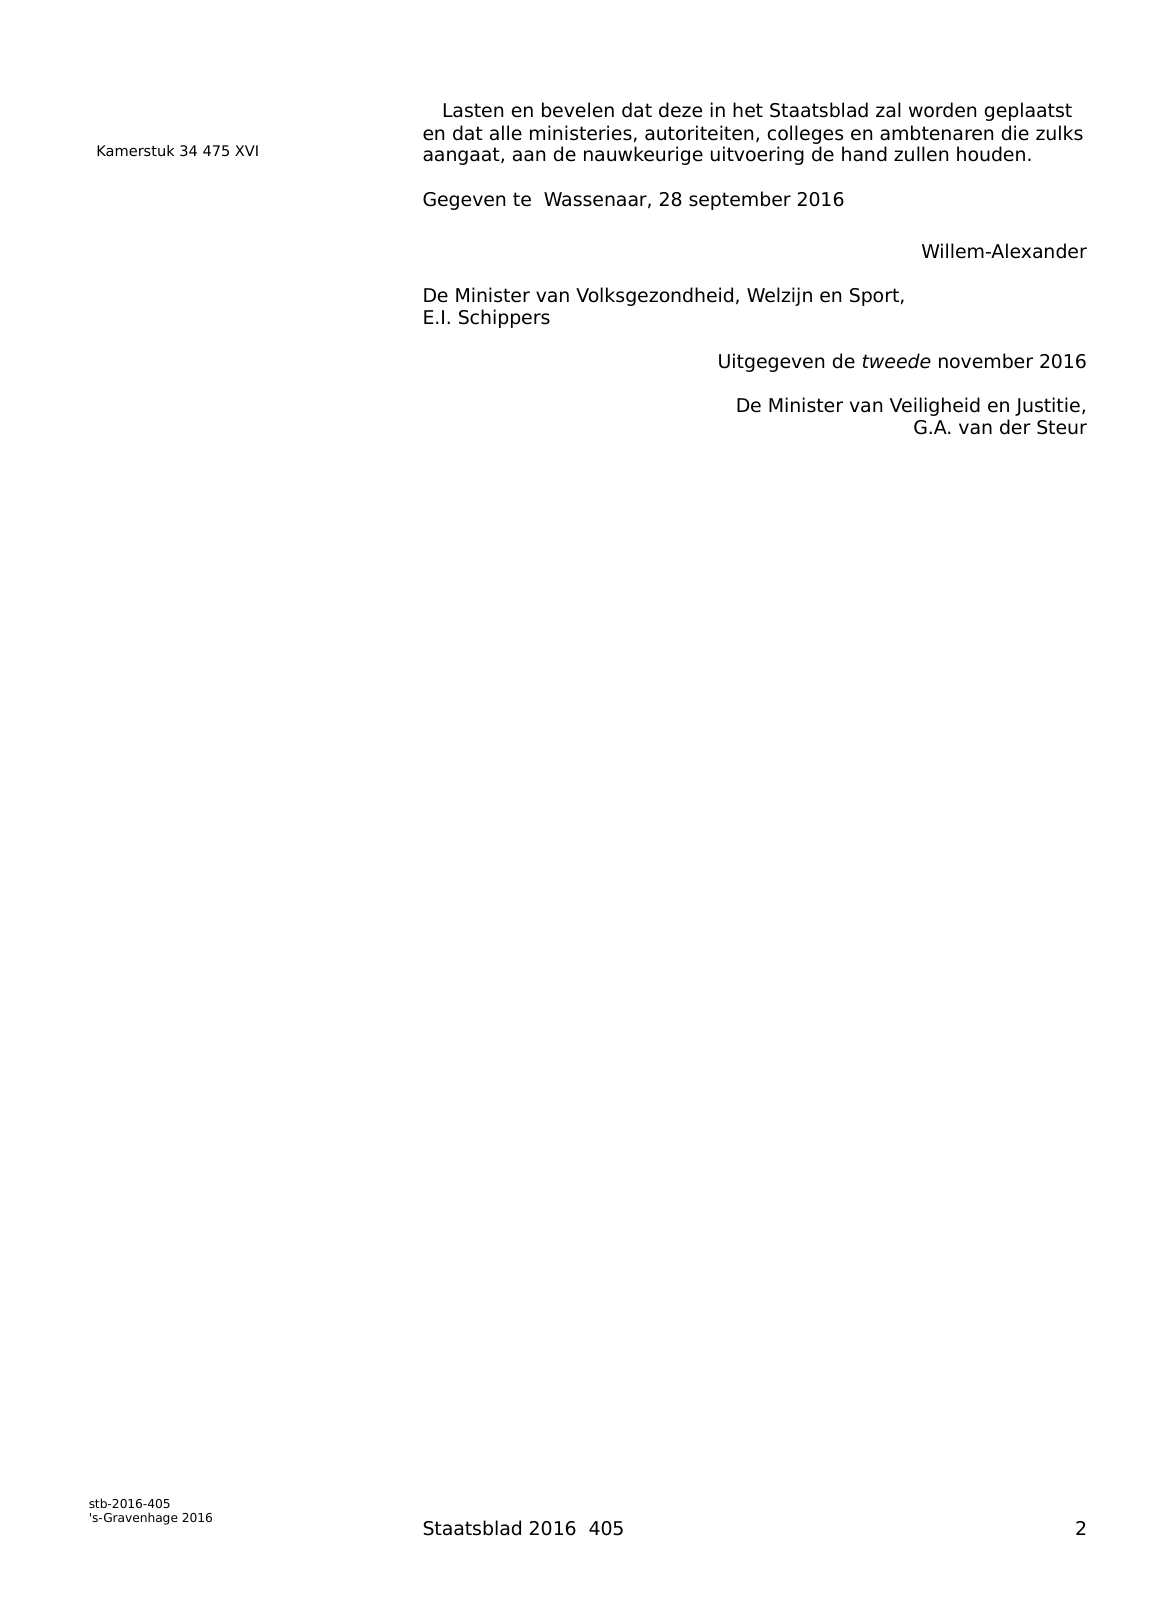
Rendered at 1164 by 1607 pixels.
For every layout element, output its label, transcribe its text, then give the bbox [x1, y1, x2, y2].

text Willem-Alexander [422, 241, 1087, 262]
text Gegeven te Wassenaar, 28 september 2016 [422, 188, 1087, 211]
text De Minister van Veiligheid en Justitie, G.A. van der Steur [422, 395, 1087, 439]
text De Minister van Volksgezondheid, Welzijn en Sport, E.I. Schippers [422, 285, 1087, 329]
text Kamerstuk 34 475 XVI [77, 143, 396, 160]
text stb-2016-405 [88, 1497, 323, 1511]
text Lasten en bevelen dat deze in het Staatsblad zal worden geplaatst en dat alle ministeries, autoriteiten, colleges en ambtenaren die zulks aangaat, aan de nauwkeurige uitvoering de hand zullen houden. [422, 100, 1087, 166]
text 's-Gravenhage 2016 [88, 1511, 323, 1525]
text Uitgegeven de tweede november 2016 [422, 351, 1087, 373]
